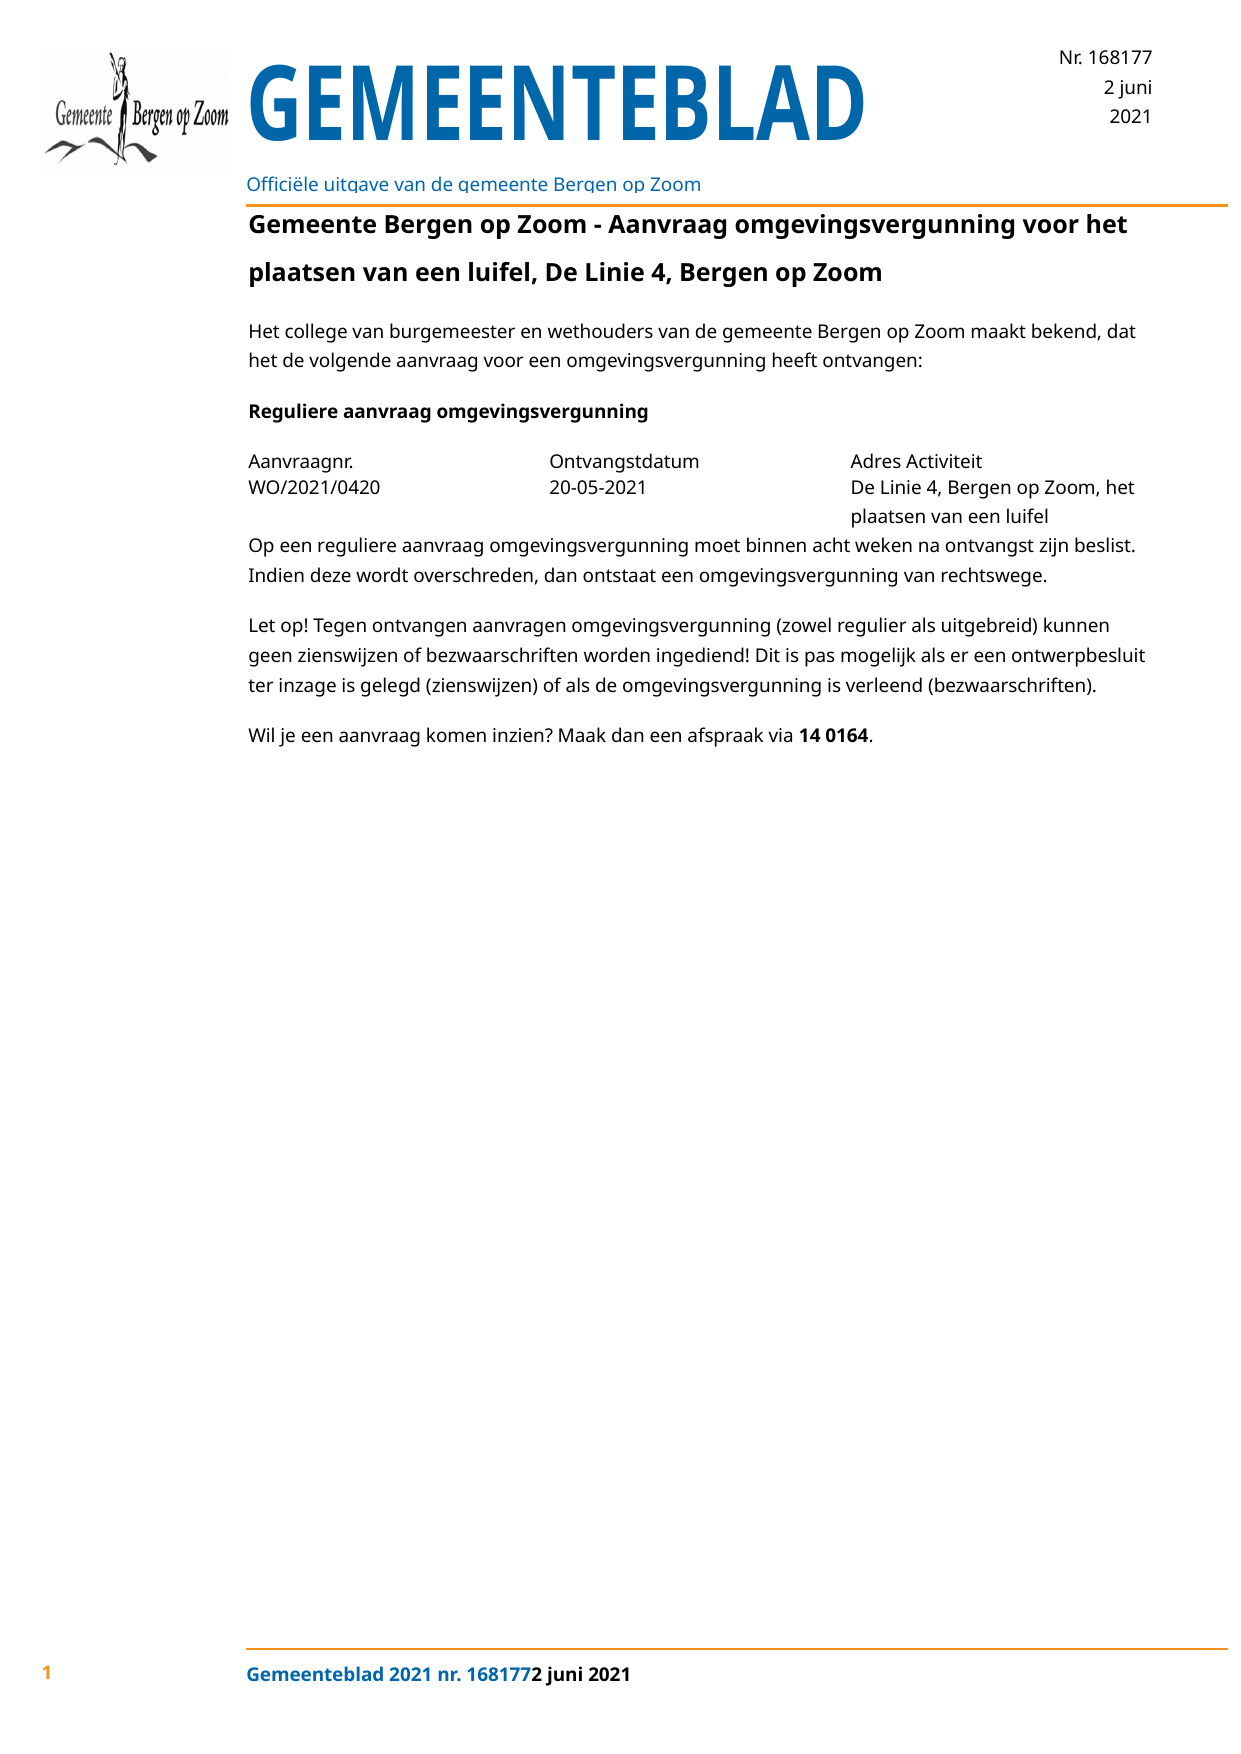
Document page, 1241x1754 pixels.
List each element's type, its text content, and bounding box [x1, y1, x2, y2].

table_header Adres Activiteit [850, 449, 1152, 474]
picture [41, 47, 231, 172]
table_header Aanvraagnr. [248, 449, 549, 474]
table_cell De Linie 4, Bergen op Zoom, het plaatsen van een luifel [850, 474, 1152, 529]
text Reguliere aanvraag omgevingsvergunning [248, 398, 1152, 424]
text Let op! Tegen ontvangen aanvragen omgevingsvergunning (zowel regulier als uitgebreid) kunnen geen zienswijzen of bezwaarschriften worden ingediend! Dit is pas mogelijk als er een ontwerpbesluit ter inzage is gelegd (zienswijzen) of als de omgevingsvergunning is verleend (bezwaarschriften). [248, 613, 1152, 698]
table_header Ontvangstdatum [549, 449, 850, 474]
text Wil je een aanvraag komen inzien? Maak dan een afspraak via 14 0164. [248, 722, 1152, 748]
table_cell WO/2021/0420 [248, 474, 549, 529]
text Op een reguliere aanvraag omgevingsvergunning moet binnen acht weken na ontvangst zijn beslist. Indien deze wordt overschreden, dan ontstaat een omgevingsvergunning van rechtswege. [248, 533, 1152, 588]
text Het college van burgemeester en wethouders van de gemeente Bergen op Zoom maakt bekend, dat het de volgende aanvraag voor een omgevingsvergunning heeft ontvangen: [248, 318, 1152, 373]
table_cell 20-05-2021 [549, 474, 850, 529]
text Gemeente Bergen op Zoom - Aanvraag omgevingsvergunning voor het plaatsen van een luifel, De Linie 4, Bergen op Zoom [248, 207, 1152, 288]
